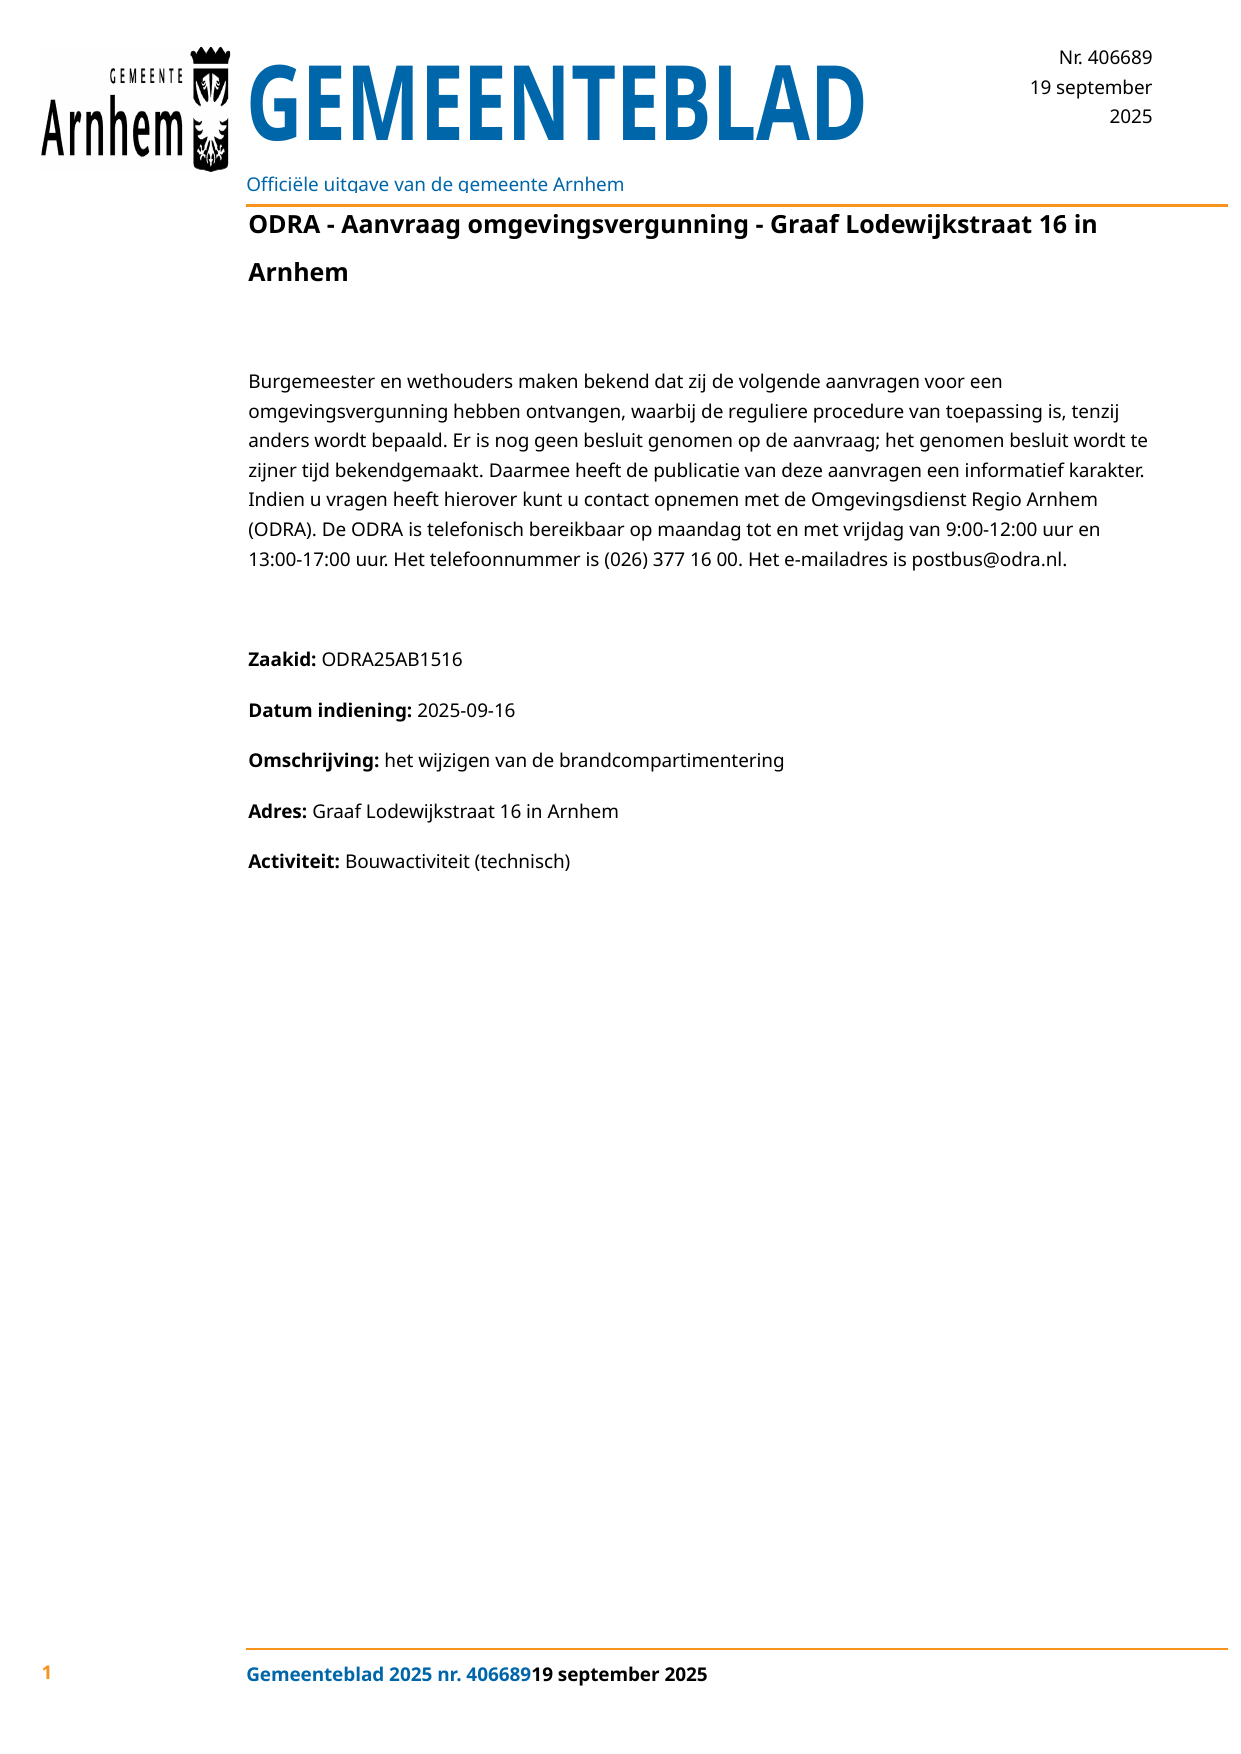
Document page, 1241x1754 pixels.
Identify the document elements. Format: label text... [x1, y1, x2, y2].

text Adres: Graaf Lodewijkstraat 16 in Arnhem [248, 798, 1152, 824]
text ODRA - Aanvraag omgevingsvergunning - Graaf Lodewijkstraat 16 in Arnhem [248, 207, 1152, 288]
picture [41, 47, 231, 172]
text Datum indiening: 2025-09-16 [248, 697, 1152, 723]
text Activiteit: Bouwactiviteit (technisch) [248, 848, 1152, 874]
text Omschrijving: het wijzigen van de brandcompartimentering [248, 747, 1152, 773]
text Zaakid: ODRA25AB1516 [248, 647, 1152, 672]
text Burgemeester en wethouders maken bekend dat zij de volgende aanvragen voor een omgevingsvergunning hebben ontvangen, waarbij de reguliere procedure van toepassing is, tenzij anders wordt bepaald. Er is nog geen besluit genomen op de aanvraag; het genomen besluit wordt te zijner tijd bekendgemaakt. Daarmee heeft de publicatie van deze aanvragen een informatief karakter. Indien u vragen heeft hierover kunt u contact opnemen met de Omgevingsdienst Regio Arnhem (ODRA). De ODRA is telefonisch bereikbaar op maandag tot en met vrijdag van 9:00-12:00 uur en 13:00-17:00 uur. Het telefoonnummer is (026) 377 16 00. Het e-mailadres is postbus@odra.nl. [248, 368, 1152, 572]
